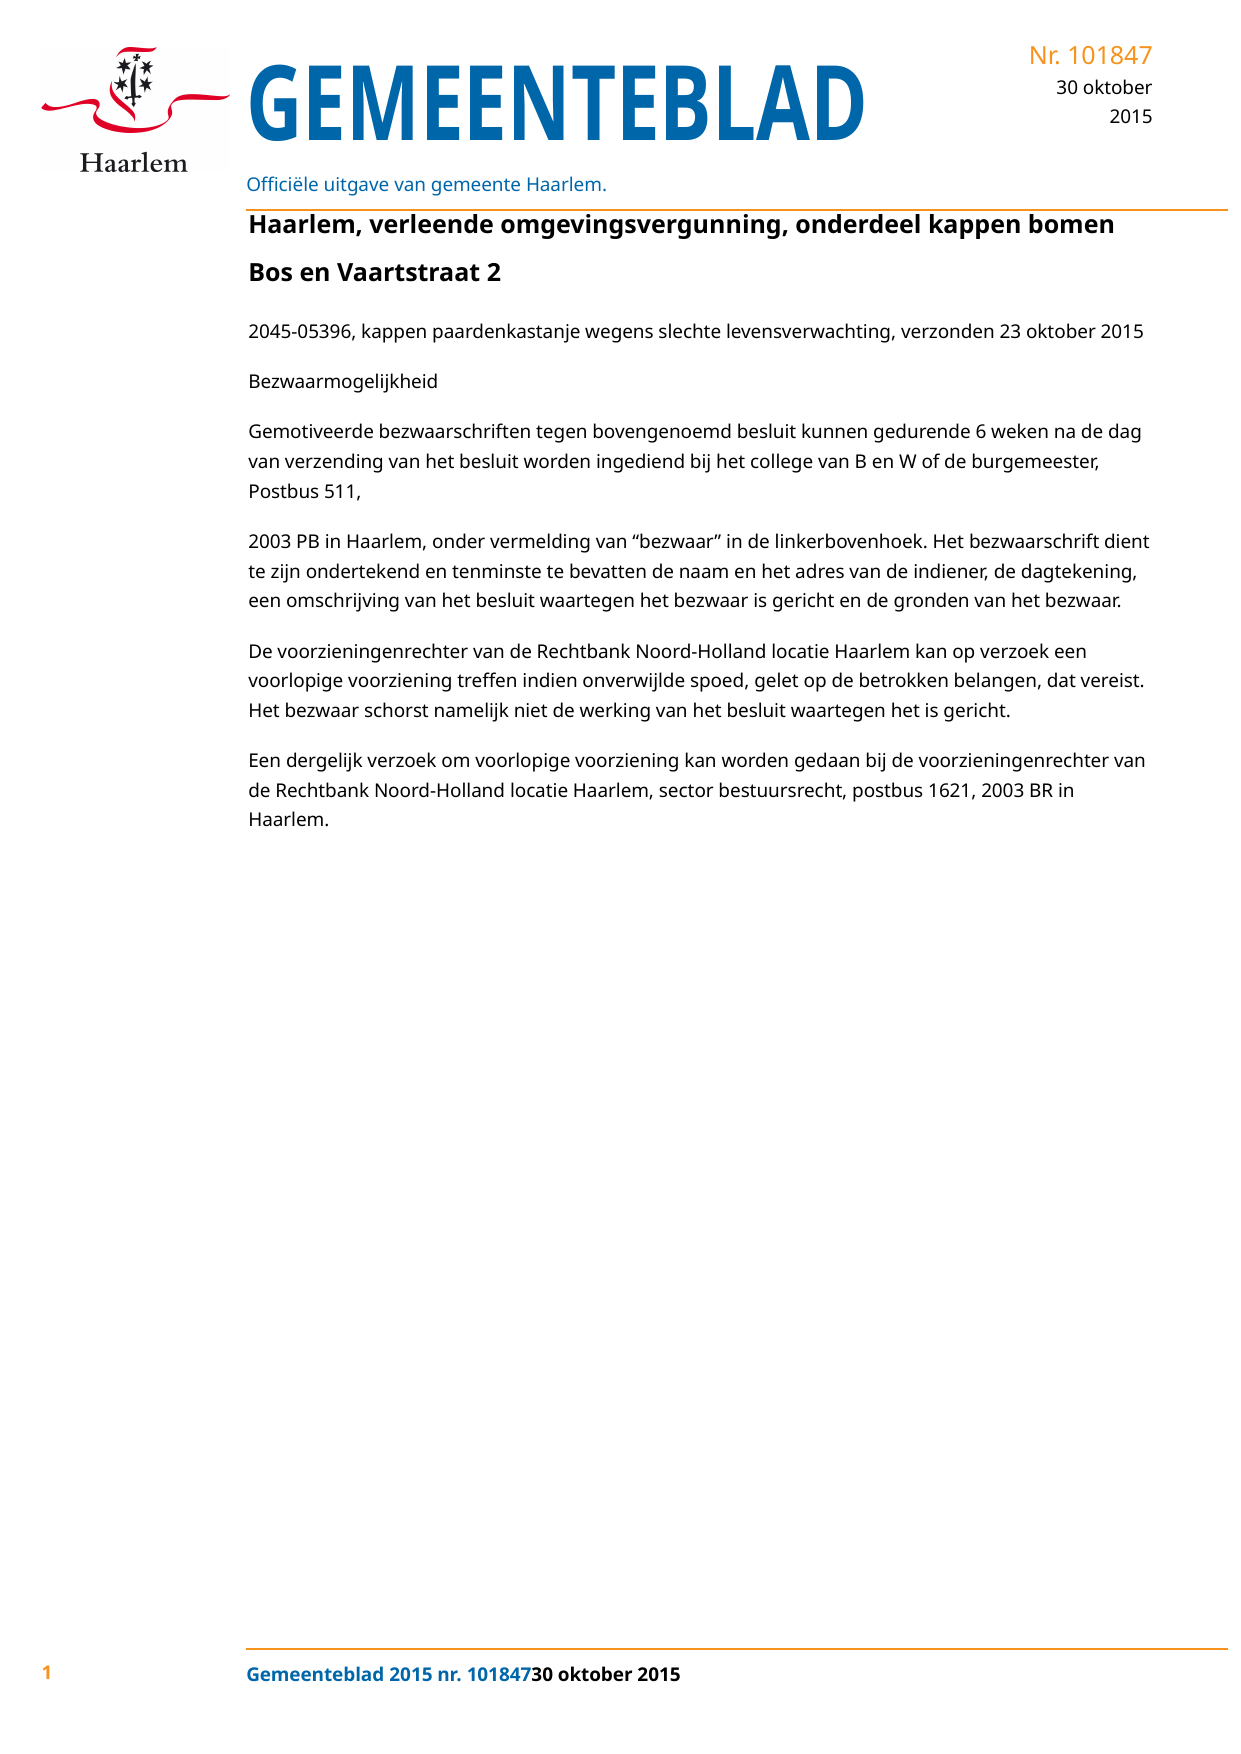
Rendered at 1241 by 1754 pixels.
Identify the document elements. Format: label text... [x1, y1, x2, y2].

picture [41, 47, 231, 172]
text Haarlem, verleende omgevingsvergunning, onderdeel kappen bomen Bos en Vaartstraat 2 [248, 211, 1152, 288]
text Bezwaarmogelijkheid [248, 368, 1152, 394]
text Gemotiveerde bezwaarschriften tegen bovengenoemd besluit kunnen gedurende 6 weken na de dag van verzending van het besluit worden ingediend bij het college van B en W of de burgemeester, Postbus 511, [248, 419, 1152, 504]
text 2045-05396, kappen paardenkastanje wegens slechte levensverwachting, verzonden 23 oktober 2015 [248, 318, 1152, 344]
text Een dergelijk verzoek om voorlopige voorziening kan worden gedaan bij de voorzieningenrechter van de Rechtbank Noord-Holland locatie Haarlem, sector bestuursrecht, postbus 1621, 2003 BR in Haarlem. [248, 747, 1152, 832]
text De voorzieningenrechter van de Rechtbank Noord-Holland locatie Haarlem kan op verzoek een voorlopige voorziening treffen indien onverwijlde spoed, gelet op de betrokken belangen, dat vereist. Het bezwaar schorst namelijk niet de werking van het besluit waartegen het is gericht. [248, 638, 1152, 723]
text 2003 PB in Haarlem, onder vermelding van “bezwaar” in de linkerbovenhoek. Het bezwaarschrift dient te zijn ondertekend en tenminste te bevatten de naam en het adres van de indiener, de dagtekening, een omschrijving van het besluit waartegen het bezwaar is gericht en de gronden van het bezwaar. [248, 528, 1152, 613]
